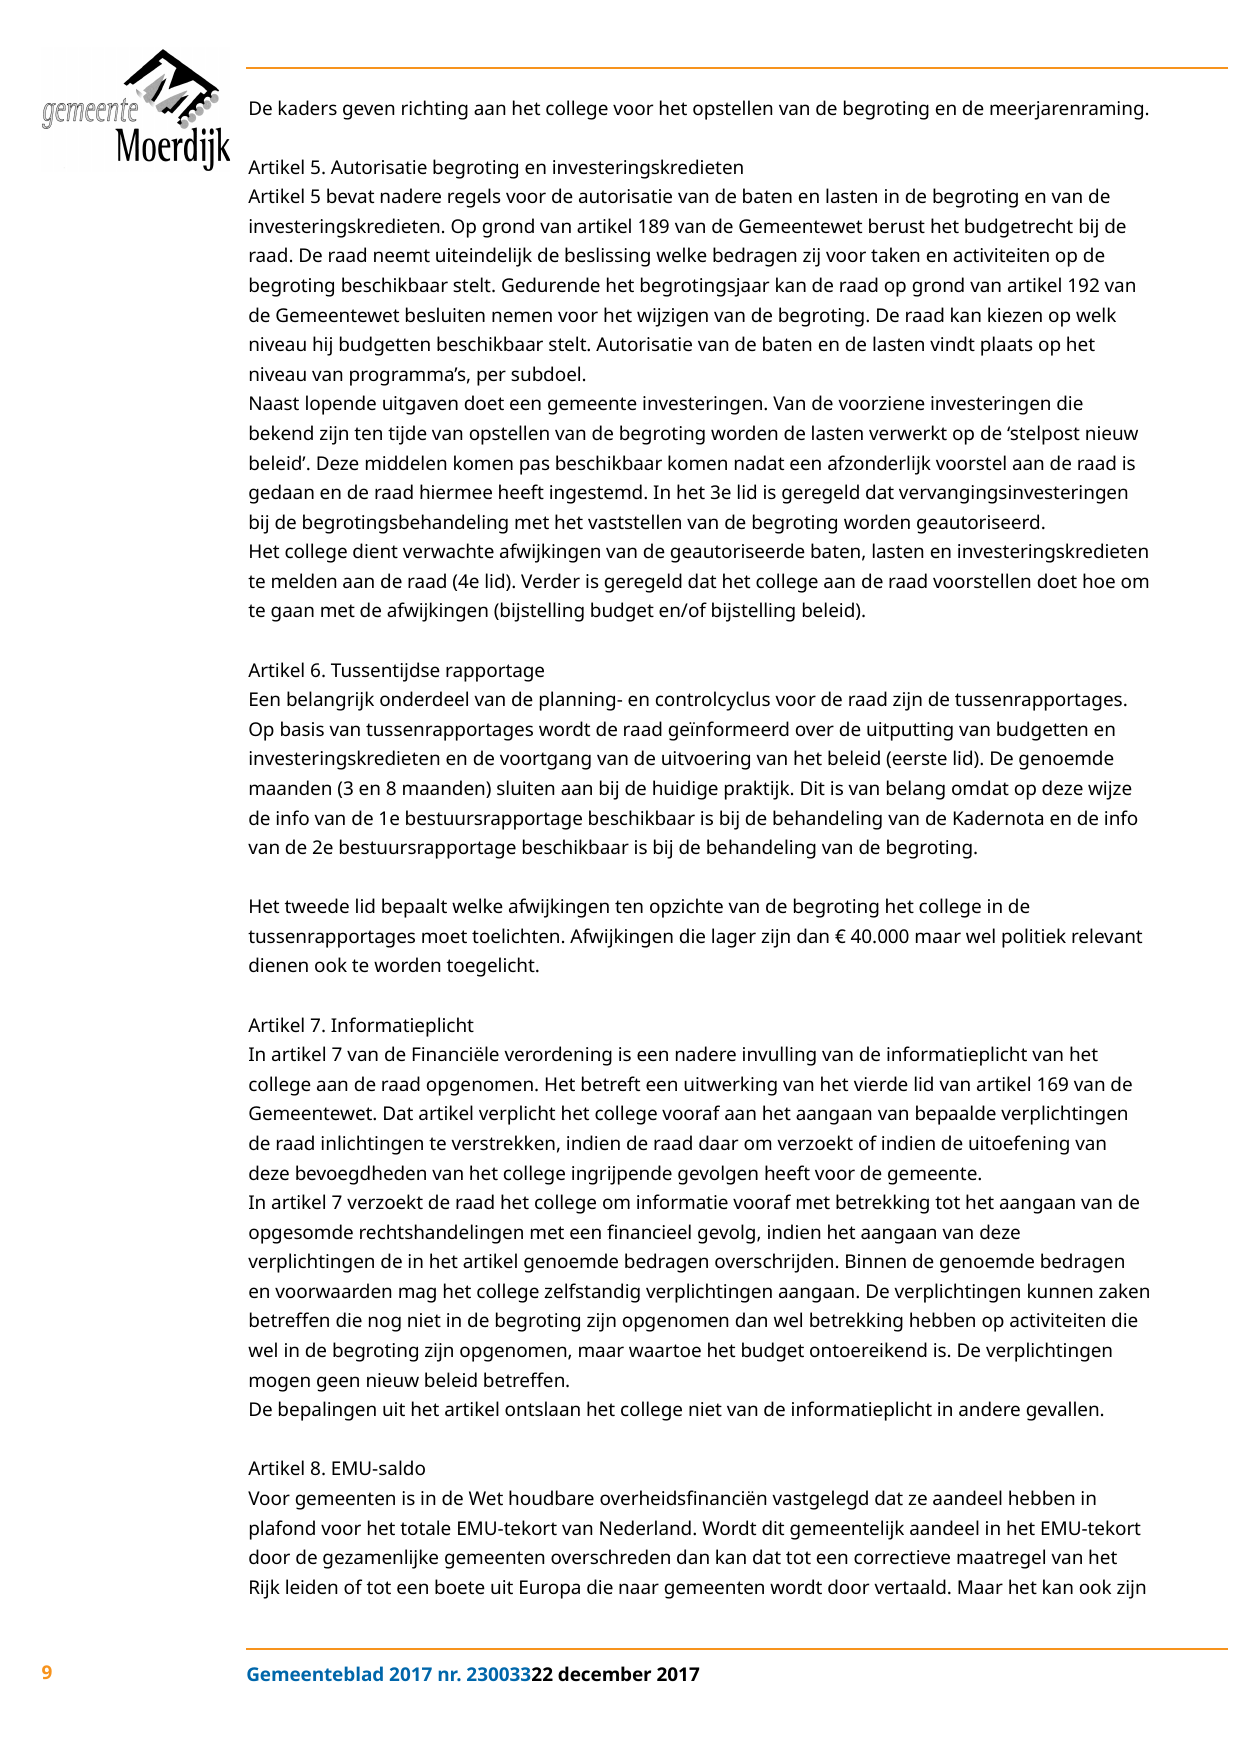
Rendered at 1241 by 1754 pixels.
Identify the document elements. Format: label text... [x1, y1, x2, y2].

text Artikel 8. EMU-saldo [248, 1456, 1152, 1481]
text Naast lopende uitgaven doet een gemeente investeringen. Van de voorziene investeringen die bekend zijn ten tijde van opstellen van de begroting worden de lasten verwerkt op de ‘stelpost nieuw beleid’. Deze middelen komen pas beschikbaar komen nadat een afzonderlijk voorstel aan de raad is gedaan en de raad hiermee heeft ingestemd. In het 3e lid is geregeld dat vervangingsinvesteringen bij de begrotingsbehandeling met het vaststellen van de begroting worden geautoriseerd. [248, 391, 1152, 535]
text Het college dient verwachte afwijkingen van de geautoriseerde baten, lasten en investeringskredieten te melden aan de raad (4e lid). Verder is geregeld dat het college aan de raad voorstellen doet hoe om te gaan met de afwijkingen (bijstelling budget en/of bijstelling beleid). [248, 538, 1152, 623]
text Een belangrijk onderdeel van de planning- en controlcyclus voor de raad zijn de tussenrapportages. Op basis van tussenrapportages wordt de raad geïnformeerd over de uitputting van budgetten en investeringskredieten en de voortgang van de uitvoering van het beleid (eerste lid). De genoemde maanden (3 en 8 maanden) sluiten aan bij de huidige praktijk. Dit is van belang omdat op deze wijze de info van de 1e bestuursrapportage beschikbaar is bij de behandeling van de Kadernota en de info van de 2e bestuursrapportage beschikbaar is bij de behandeling van de begroting. [248, 686, 1152, 860]
text De bepalingen uit het artikel ontslaan het college niet van de informatieplicht in andere gevallen. [248, 1396, 1152, 1422]
text In artikel 7 van de Financiële verordening is een nadere invulling van de informatieplicht van het college aan de raad opgenomen. Het betreft een uitwerking van het vierde lid van artikel 169 van de Gemeentewet. Dat artikel verplicht het college vooraf aan het aangaan van bepaalde verplichtingen de raad inlichtingen te verstrekken, indien de raad daar om verzoekt of indien de uitoefening van deze bevoegdheden van het college ingrijpende gevolgen heeft voor de gemeente. [248, 1041, 1152, 1186]
text Artikel 5. Autorisatie begroting en investeringskredieten [248, 154, 1152, 180]
text De kaders geven richting aan het college voor het opstellen van de begroting en de meerjarenraming. [248, 95, 1152, 121]
text Artikel 7. Informatieplicht [248, 1012, 1152, 1038]
text Artikel 6. Tussentijdse rapportage [248, 657, 1152, 683]
text In artikel 7 verzoekt de raad het college om informatie vooraf met betrekking tot het aangaan van de opgesomde rechtshandelingen met een financieel gevolg, indien het aangaan van deze verplichtingen de in het artikel genoemde bedragen overschrijden. Binnen de genoemde bedragen en voorwaarden mag het college zelfstandig verplichtingen aangaan. De verplichtingen kunnen zaken betreffen die nog niet in de begroting zijn opgenomen dan wel betrekking hebben op activiteiten die wel in de begroting zijn opgenomen, maar waartoe het budget ontoereikend is. De verplichtingen mogen geen nieuw beleid betreffen. [248, 1189, 1152, 1393]
text Artikel 5 bevat nadere regels voor de autorisatie van de baten en lasten in de begroting en van de investeringskredieten. Op grond van artikel 189 van de Gemeentewet berust het budgetrecht bij de raad. De raad neemt uiteindelijk de beslissing welke bedragen zij voor taken en activiteiten op de begroting beschikbaar stelt. Gedurende het begrotingsjaar kan de raad op grond van artikel 192 van de Gemeentewet besluiten nemen voor het wijzigen van de begroting. De raad kan kiezen op welk niveau hij budgetten beschikbaar stelt. Autorisatie van de baten en de lasten vindt plaats op het niveau van programma’s, per subdoel. [248, 183, 1152, 387]
text Het tweede lid bepaalt welke afwijkingen ten opzichte van de begroting het college in de tussenrapportages moet toelichten. Afwijkingen die lager zijn dan € 40.000 maar wel politiek relevant dienen ook te worden toegelicht. [248, 893, 1152, 978]
text Voor gemeenten is in de Wet houdbare overheidsfinanciën vastgelegd dat ze aandeel hebben in plafond voor het totale EMU-tekort van Nederland. Wordt dit gemeentelijk aandeel in het EMU-tekort door de gezamenlijke gemeenten overschreden dan kan dat tot een correctieve maatregel van het Rijk leiden of tot een boete uit Europa die naar gemeenten wordt door vertaald. Maar het kan ook zijn [248, 1485, 1152, 1600]
picture [41, 47, 231, 172]
